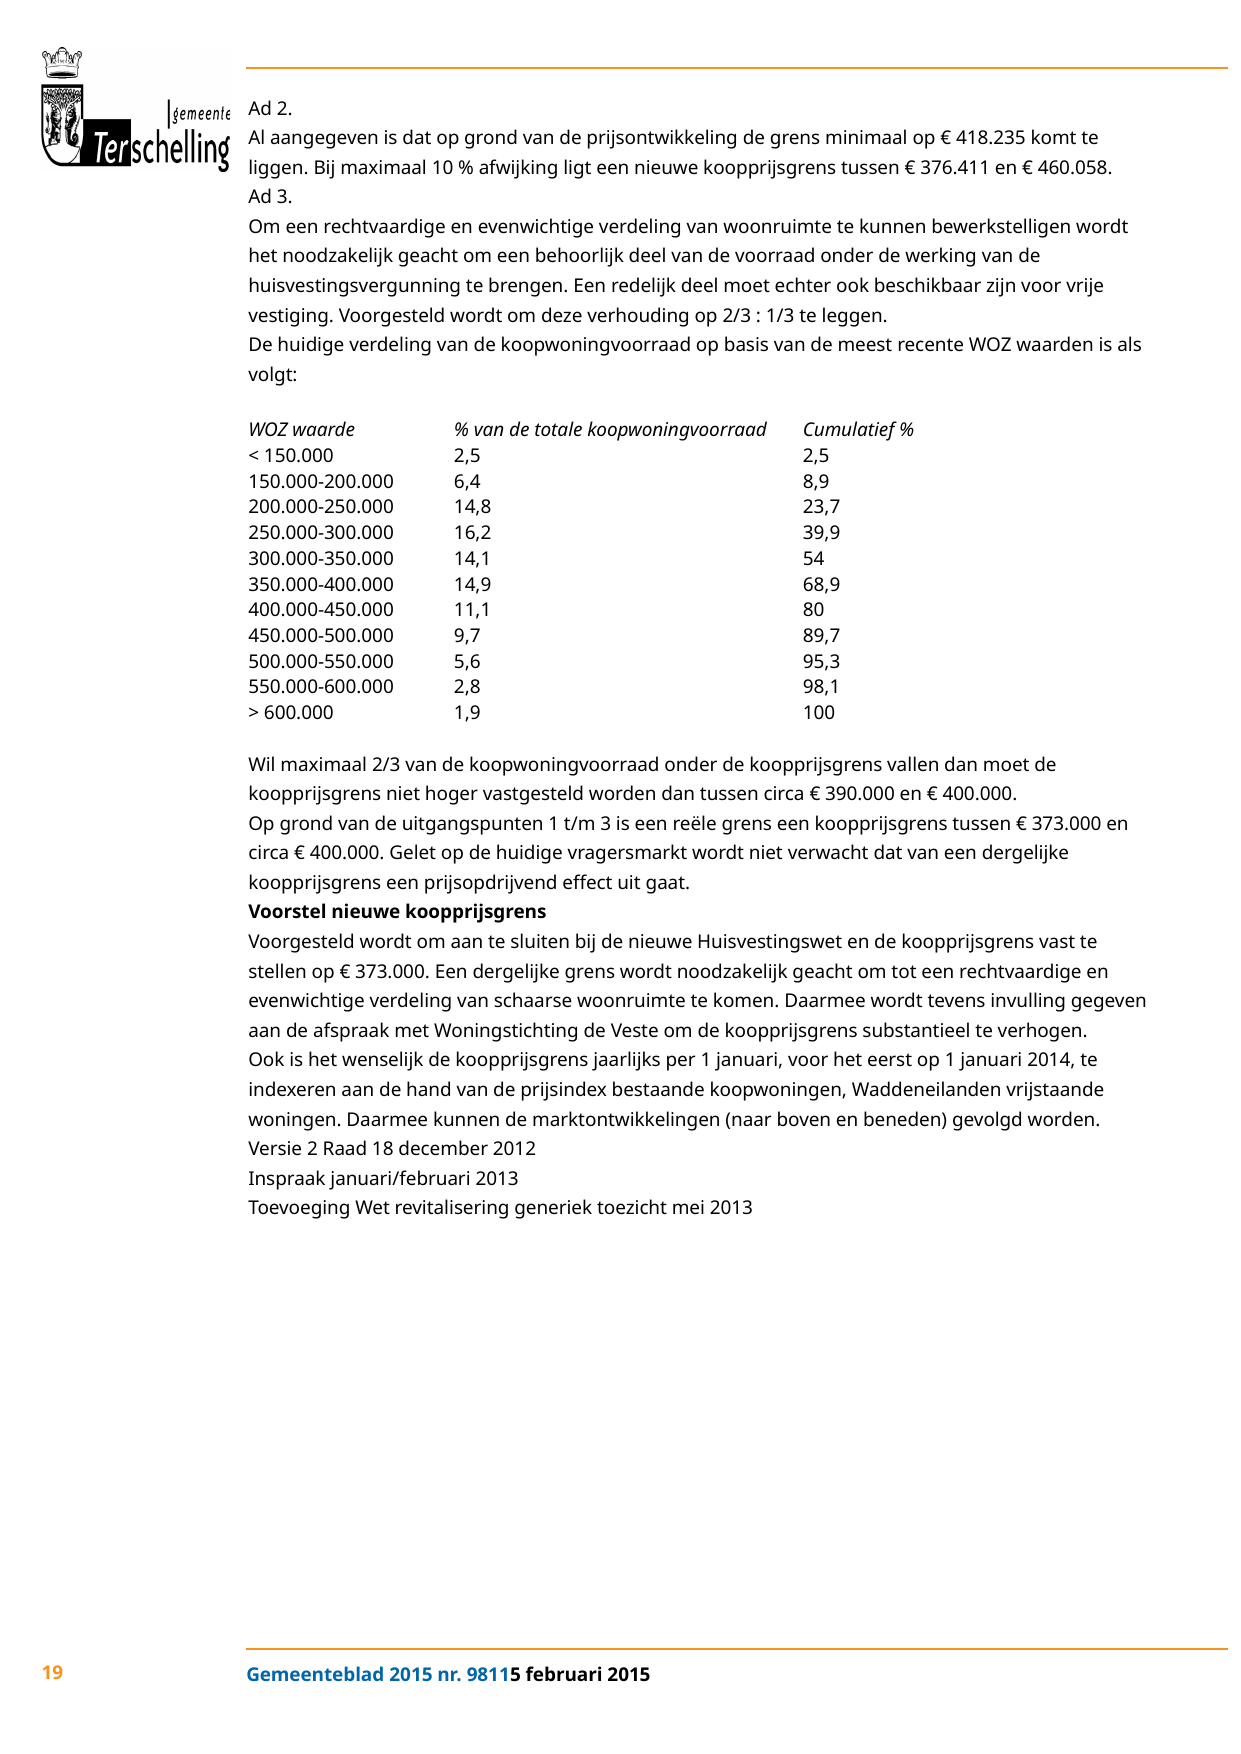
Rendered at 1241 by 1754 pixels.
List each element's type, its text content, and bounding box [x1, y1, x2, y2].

text Ad 2. [248, 95, 1152, 121]
table_cell 400.000-450.000 [248, 596, 454, 622]
table_cell 6,4 [454, 468, 803, 493]
text Om een rechtvaardige en evenwichtige verdeling van woonruimte te kunnen bewerkstelligen wordt het noodzakelijk geacht om een behoorlijk deel van de voorraad onder de werking van de huisvestingsvergunning te brengen. Een redelijk deel moet echter ook beschikbaar zijn voor vrije vestiging. Voorgesteld wordt om deze verhouding op 2/3 : 1/3 te leggen. [248, 213, 1152, 328]
table_cell 14,1 [454, 545, 803, 571]
table_cell 54 [803, 545, 1152, 571]
table_header WOZ waarde [248, 416, 454, 442]
text De huidige verdeling van de koopwoningvoorraad op basis van de meest recente WOZ waarden is als volgt: [248, 331, 1152, 387]
table_header % van de totale koopwoningvoorraad [454, 416, 803, 442]
text Versie 2 Raad 18 december 2012 [248, 1135, 1152, 1161]
table_cell 16,2 [454, 519, 803, 545]
table_cell > 600.000 [248, 699, 454, 725]
table_cell < 150.000 [248, 442, 454, 468]
table_cell 68,9 [803, 571, 1152, 596]
text Op grond van de uitgangspunten 1 t/m 3 is een reële grens een koopprijsgrens tussen € 373.000 en circa € 400.000. Gelet op de huidige vragersmarkt wordt niet verwacht dat van een dergelijke koopprijsgrens een prijsopdrijvend effect uit gaat. [248, 810, 1152, 895]
picture [41, 47, 231, 172]
table_cell 2,8 [454, 674, 803, 699]
table_cell 500.000-550.000 [248, 648, 454, 674]
text Voorgesteld wordt om aan te sluiten bij de nieuwe Huisvestingswet en de koopprijsgrens vast te stellen op € 373.000. Een dergelijke grens wordt noodzakelijk geacht om tot een rechtvaardige en evenwichtige verdeling van schaarse woonruimte te komen. Daarmee wordt tevens invulling gegeven aan de afspraak met Woningstichting de Veste om de koopprijsgrens substantieel te verhogen. [248, 928, 1152, 1043]
table_cell 200.000-250.000 [248, 494, 454, 519]
table_cell 150.000-200.000 [248, 468, 454, 493]
table_cell 11,1 [454, 596, 803, 622]
table_cell 1,9 [454, 699, 803, 725]
table_cell 2,5 [803, 442, 1152, 468]
table_cell 100 [803, 699, 1152, 725]
table_cell 450.000-500.000 [248, 622, 454, 648]
table_cell 23,7 [803, 494, 1152, 519]
table_cell 550.000-600.000 [248, 674, 454, 699]
text Ad 3. [248, 183, 1152, 209]
table_cell 300.000-350.000 [248, 545, 454, 571]
text Ook is het wenselijk de koopprijsgrens jaarlijks per 1 januari, voor het eerst op 1 januari 2014, te indexeren aan de hand van de prijsindex bestaande koopwoningen, Waddeneilanden vrijstaande woningen. Daarmee kunnen de marktontwikkelingen (naar boven en beneden) gevolgd worden. [248, 1047, 1152, 1132]
table_cell 8,9 [803, 468, 1152, 493]
table_cell 2,5 [454, 442, 803, 468]
text Voorstel nieuwe koopprijsgrens [248, 899, 1152, 924]
text Wil maximaal 2/3 van de koopwoningvoorraad onder de koopprijsgrens vallen dan moet de koopprijsgrens niet hoger vastgesteld worden dan tussen circa € 390.000 en € 400.000. [248, 751, 1152, 806]
text Inspraak januari/februari 2013 [248, 1165, 1152, 1191]
table_cell 5,6 [454, 648, 803, 674]
table_cell 95,3 [803, 648, 1152, 674]
table_header Cumulatief % [803, 416, 1152, 442]
table_cell 350.000-400.000 [248, 571, 454, 596]
table_cell 98,1 [803, 674, 1152, 699]
table_cell 89,7 [803, 622, 1152, 648]
table_cell 14,8 [454, 494, 803, 519]
text Toevoeging Wet revitalisering generiek toezicht mei 2013 [248, 1194, 1152, 1220]
table_cell 14,9 [454, 571, 803, 596]
table_cell 80 [803, 596, 1152, 622]
table_cell 9,7 [454, 622, 803, 648]
table_cell 250.000-300.000 [248, 519, 454, 545]
table_cell 39,9 [803, 519, 1152, 545]
text Al aangegeven is dat op grond van de prijsontwikkeling de grens minimaal op € 418.235 komt te liggen. Bij maximaal 10 % afwijking ligt een nieuwe koopprijsgrens tussen € 376.411 en € 460.058. [248, 124, 1152, 180]
